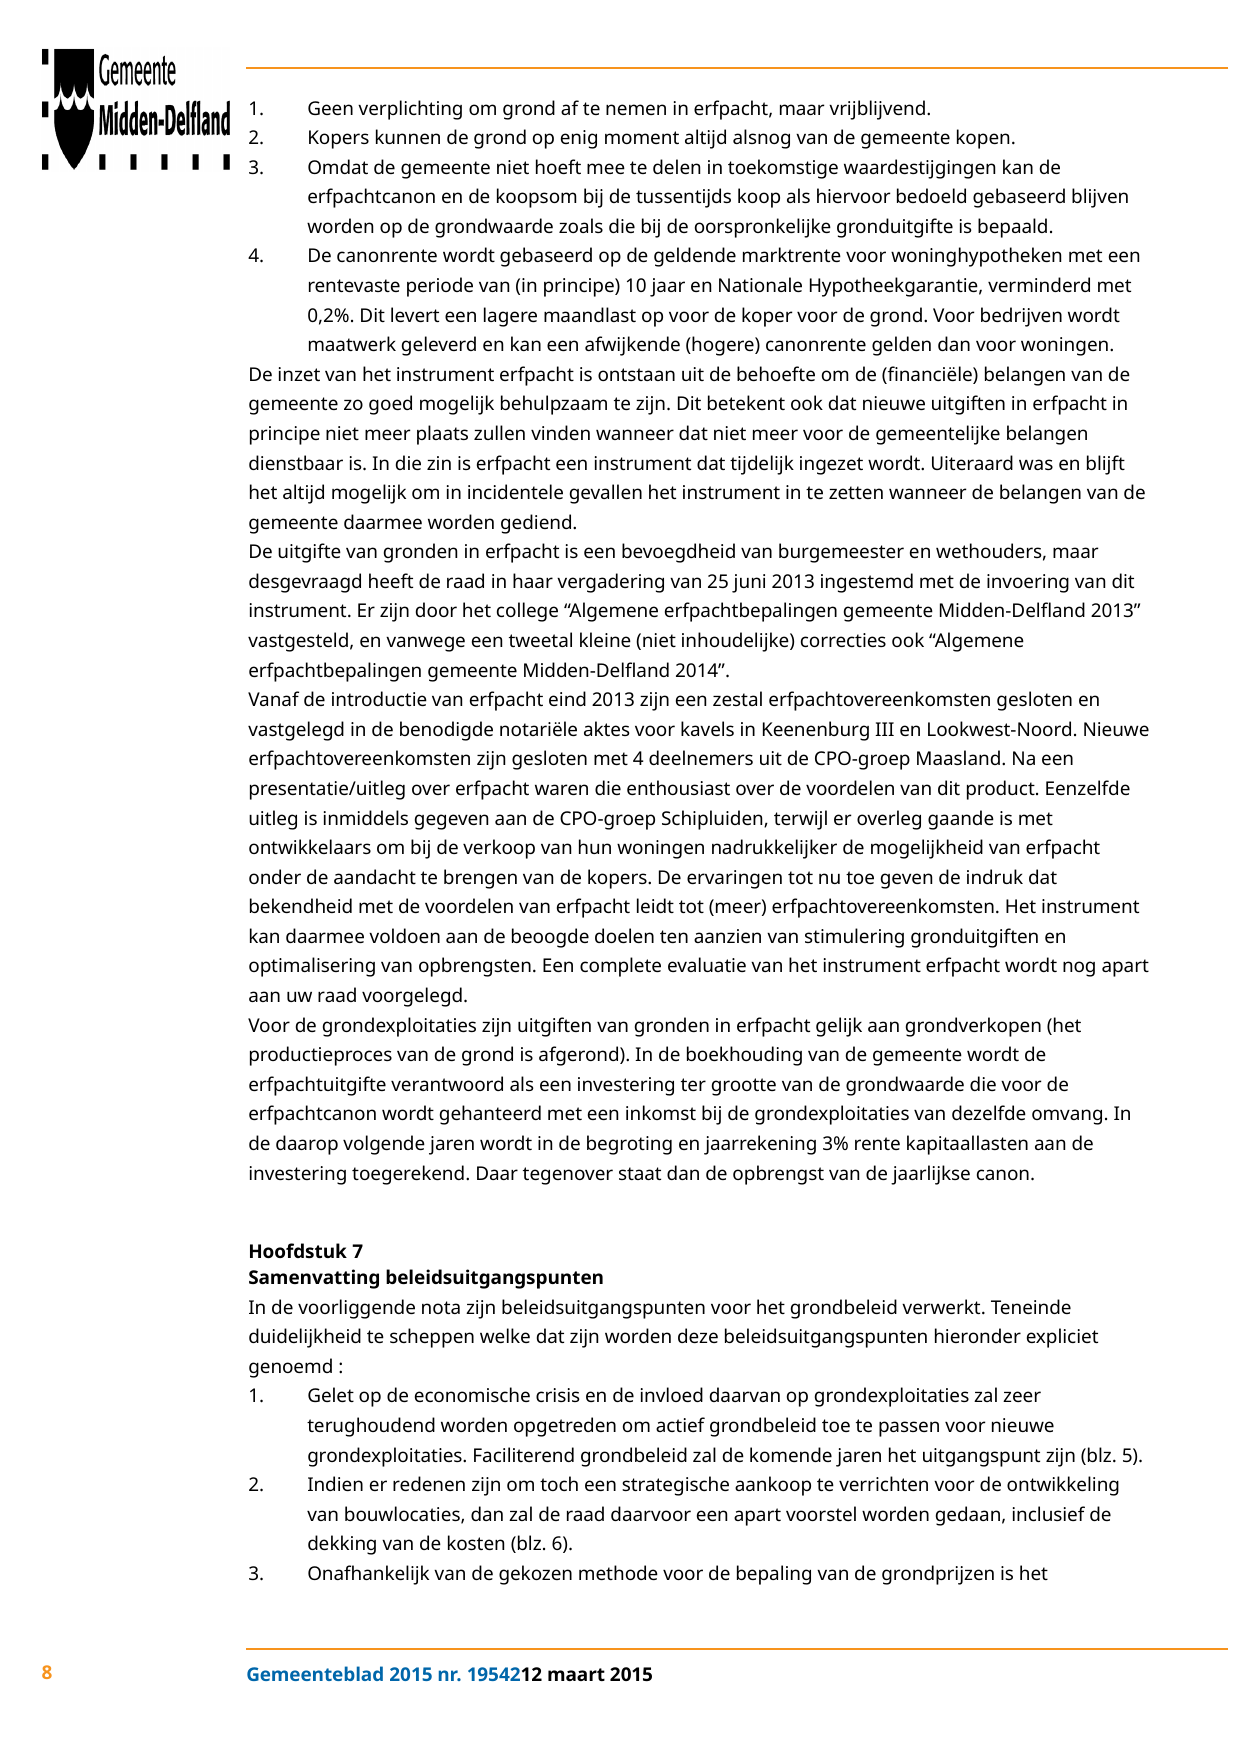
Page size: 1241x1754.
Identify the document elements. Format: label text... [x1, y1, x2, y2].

text De inzet van het instrument erfpacht is ontstaan uit de behoefte om de (financiële) belangen van de gemeente zo goed mogelijk behulpzaam te zijn. Dit betekent ook dat nieuwe uitgiften in erfpacht in principe niet meer plaats zullen vinden wanneer dat niet meer voor de gemeentelijke belangen dienstbaar is. In die zin is erfpacht een instrument dat tijdelijk ingezet wordt. Uiteraard was en blijft het altijd mogelijk om in incidentele gevallen het instrument in te zetten wanneer de belangen van de gemeente daarmee worden gediend. [248, 361, 1152, 535]
list Kopers kunnen de grond op enig moment altijd alsnog van de gemeente kopen. [248, 124, 1152, 150]
list Indien er redenen zijn om toch een strategische aankoop te verrichten voor de ontwikkeling van bouwlocaties, dan zal de raad daarvoor een apart voorstel worden gedaan, inclusief de dekking van de kosten (blz. 6). [248, 1471, 1152, 1556]
list Omdat de gemeente niet hoeft mee te delen in toekomstige waardestijgingen kan de erfpachtcanon en de koopsom bij de tussentijds koop als hiervoor bedoeld gebaseerd blijven worden op de grondwaarde zoals die bij de oorspronkelijke gronduitgifte is bepaald. [248, 154, 1152, 239]
text Hoofdstuk 7 [248, 1236, 1152, 1264]
text Voor de grondexploitaties zijn uitgiften van gronden in erfpacht gelijk aan grondverkopen (het productieproces van de grond is afgerond). In de boekhouding van de gemeente wordt de erfpachtuitgifte verantwoord als een investering ter grootte van de grondwaarde die voor de erfpachtcanon wordt gehanteerd met een inkomst bij de grondexploitaties van dezelfde omvang. In de daarop volgende jaren wordt in de begroting en jaarrekening 3% rente kapitaallasten aan de investering toegerekend. Daar tegenover staat dan de opbrengst van de jaarlijkse canon. [248, 1012, 1152, 1186]
list De canonrente wordt gebaseerd op de geldende marktrente voor woninghypotheken met een rentevaste periode van (in principe) 10 jaar en Nationale Hypotheekgarantie, verminderd met 0,2%. Dit levert een lagere maandlast op voor de koper voor de grond. Voor bedrijven wordt maatwerk geleverd en kan een afwijkende (hogere) canonrente gelden dan voor woningen. [248, 243, 1152, 357]
text De uitgifte van gronden in erfpacht is een bevoegdheid van burgemeester en wethouders, maar desgevraagd heeft de raad in haar vergadering van 25 juni 2013 ingestemd met de invoering van dit instrument. Er zijn door het college “Algemene erfpachtbepalingen gemeente Midden-Delfland 2013” vastgesteld, en vanwege een tweetal kleine (niet inhoudelijke) correcties ook “Algemene erfpachtbepalingen gemeente Midden-Delfland 2014”. [248, 538, 1152, 683]
text In de voorliggende nota zijn beleidsuitgangspunten voor het grondbeleid verwerkt. Teneinde duidelijkheid te scheppen welke dat zijn worden deze beleidsuitgangspunten hieronder expliciet genoemd : [248, 1294, 1152, 1379]
text Vanaf de introductie van erfpacht eind 2013 zijn een zestal erfpachtovereenkomsten gesloten en vastgelegd in de benodigde notariële aktes voor kavels in Keenenburg III en Lookwest-Noord. Nieuwe erfpachtovereenkomsten zijn gesloten met 4 deelnemers uit de CPO-groep Maasland. Na een presentatie/uitleg over erfpacht waren die enthousiast over de voordelen van dit product. Eenzelfde uitleg is inmiddels gegeven aan de CPO-groep Schipluiden, terwijl er overleg gaande is met ontwikkelaars om bij de verkoop van hun woningen nadrukkelijker de mogelijkheid van erfpacht onder de aandacht te brengen van de kopers. De ervaringen tot nu toe geven de indruk dat bekendheid met de voordelen van erfpacht leidt tot (meer) erfpachtovereenkomsten. Het instrument kan daarmee voldoen aan de beoogde doelen ten aanzien van stimulering gronduitgiften en optimalisering van opbrengsten. Een complete evaluatie van het instrument erfpacht wordt nog apart aan uw raad voorgelegd. [248, 686, 1152, 1008]
list Geen verplichting om grond af te nemen in erfpacht, maar vrijblijvend. [248, 95, 1152, 121]
list Gelet op de economische crisis en de invloed daarvan op grondexploitaties zal zeer terughoudend worden opgetreden om actief grondbeleid toe te passen voor nieuwe grondexploitaties. Faciliterend grondbeleid zal de komende jaren het uitgangspunt zijn (blz. 5). [248, 1383, 1152, 1468]
picture [41, 47, 231, 172]
list Onafhankelijk van de gekozen methode voor de bepaling van de grondprijzen is het [248, 1560, 1152, 1586]
text Samenvatting beleidsuitgangspunten [248, 1264, 1152, 1290]
